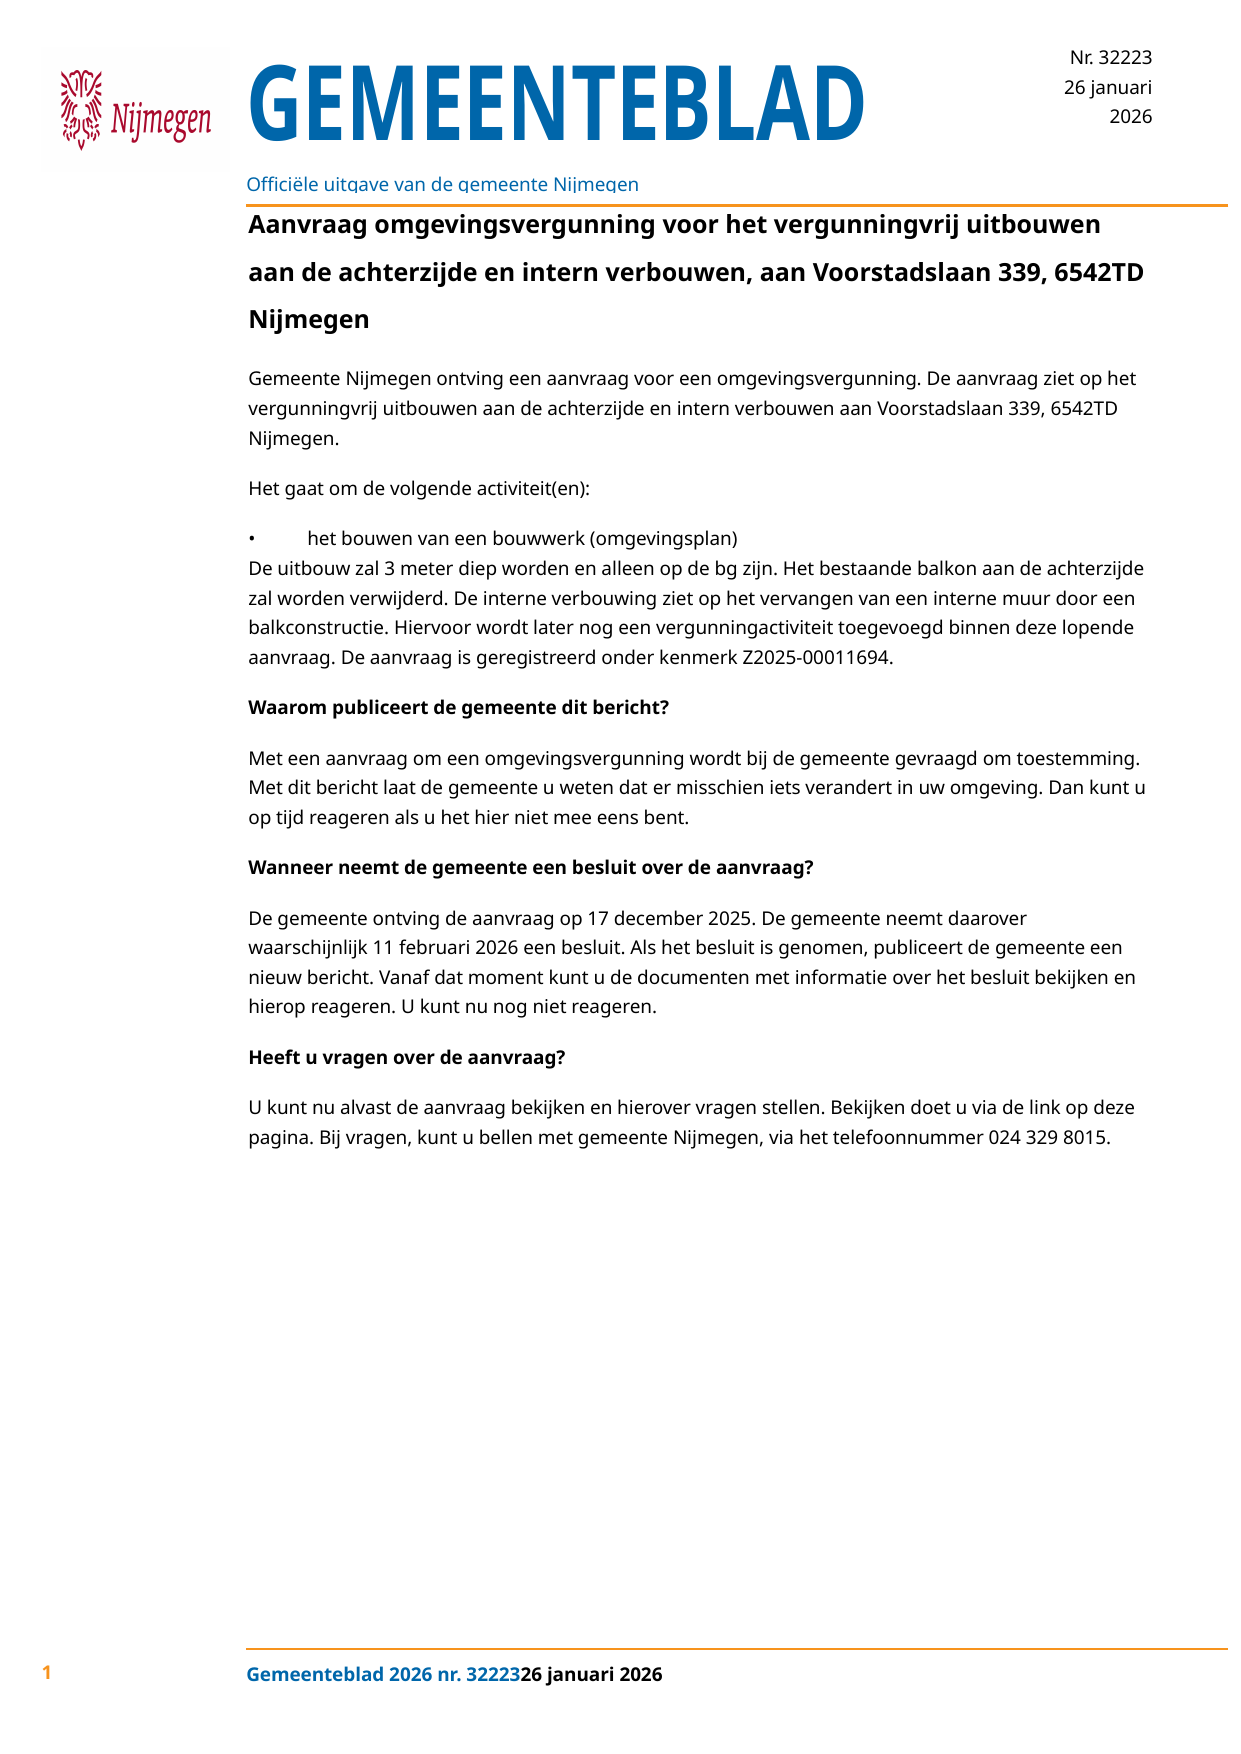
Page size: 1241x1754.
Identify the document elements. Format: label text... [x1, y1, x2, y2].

text Heeft u vragen over de aanvraag? [248, 1044, 1152, 1069]
text U kunt nu alvast de aanvraag bekijken en hierover vragen stellen. Bekijken doet u via de link op deze pagina. Bij vragen, kunt u bellen met gemeente Nijmegen, via het telefoonnummer 024 329 8015. [248, 1094, 1152, 1149]
text Gemeente Nijmegen ontving een aanvraag voor een omgevingsvergunning. De aanvraag ziet op het vergunningvrij uitbouwen aan de achterzijde en intern verbouwen aan Voorstadslaan 339, 6542TD Nijmegen. [248, 366, 1152, 450]
text Met een aanvraag om een omgevingsvergunning wordt bij de gemeente gevraagd om toestemming. Met dit bericht laat de gemeente u weten dat er misschien iets verandert in uw omgeving. Dan kunt u op tijd reageren als u het hier niet mee eens bent. [248, 745, 1152, 829]
text Waarom publiceert de gemeente dit bericht? [248, 694, 1152, 720]
text De uitbouw zal 3 meter diep worden en alleen op de bg zijn. Het bestaande balkon aan de achterzijde zal worden verwijderd. De interne verbouwing ziet op het vervangen van een interne muur door een balkconstructie. Hiervoor wordt later nog een vergunningactiviteit toegevoegd binnen deze lopende aanvraag. De aanvraag is geregistreerd onder kenmerk Z2025-00011694. [248, 555, 1152, 669]
text Aanvraag omgevingsvergunning voor het vergunningvrij uitbouwen aan de achterzijde en intern verbouwen, aan Voorstadslaan 339, 6542TD Nijmegen [248, 207, 1152, 336]
list het bouwen van een bouwwerk (omgevingsplan) [248, 526, 1152, 551]
text Het gaat om de volgende activiteit(en): [248, 475, 1152, 501]
text Wanneer neemt de gemeente een besluit over de aanvraag? [248, 854, 1152, 880]
text De gemeente ontving de aanvraag op 17 december 2025. De gemeente neemt daarover waarschijnlijk 11 februari 2026 een besluit. Als het besluit is genomen, publiceert de gemeente een nieuw bericht. Vanaf dat moment kunt u de documenten met informatie over het besluit bekijken en hierop reageren. U kunt nu nog niet reageren. [248, 905, 1152, 1019]
picture [41, 47, 231, 172]
